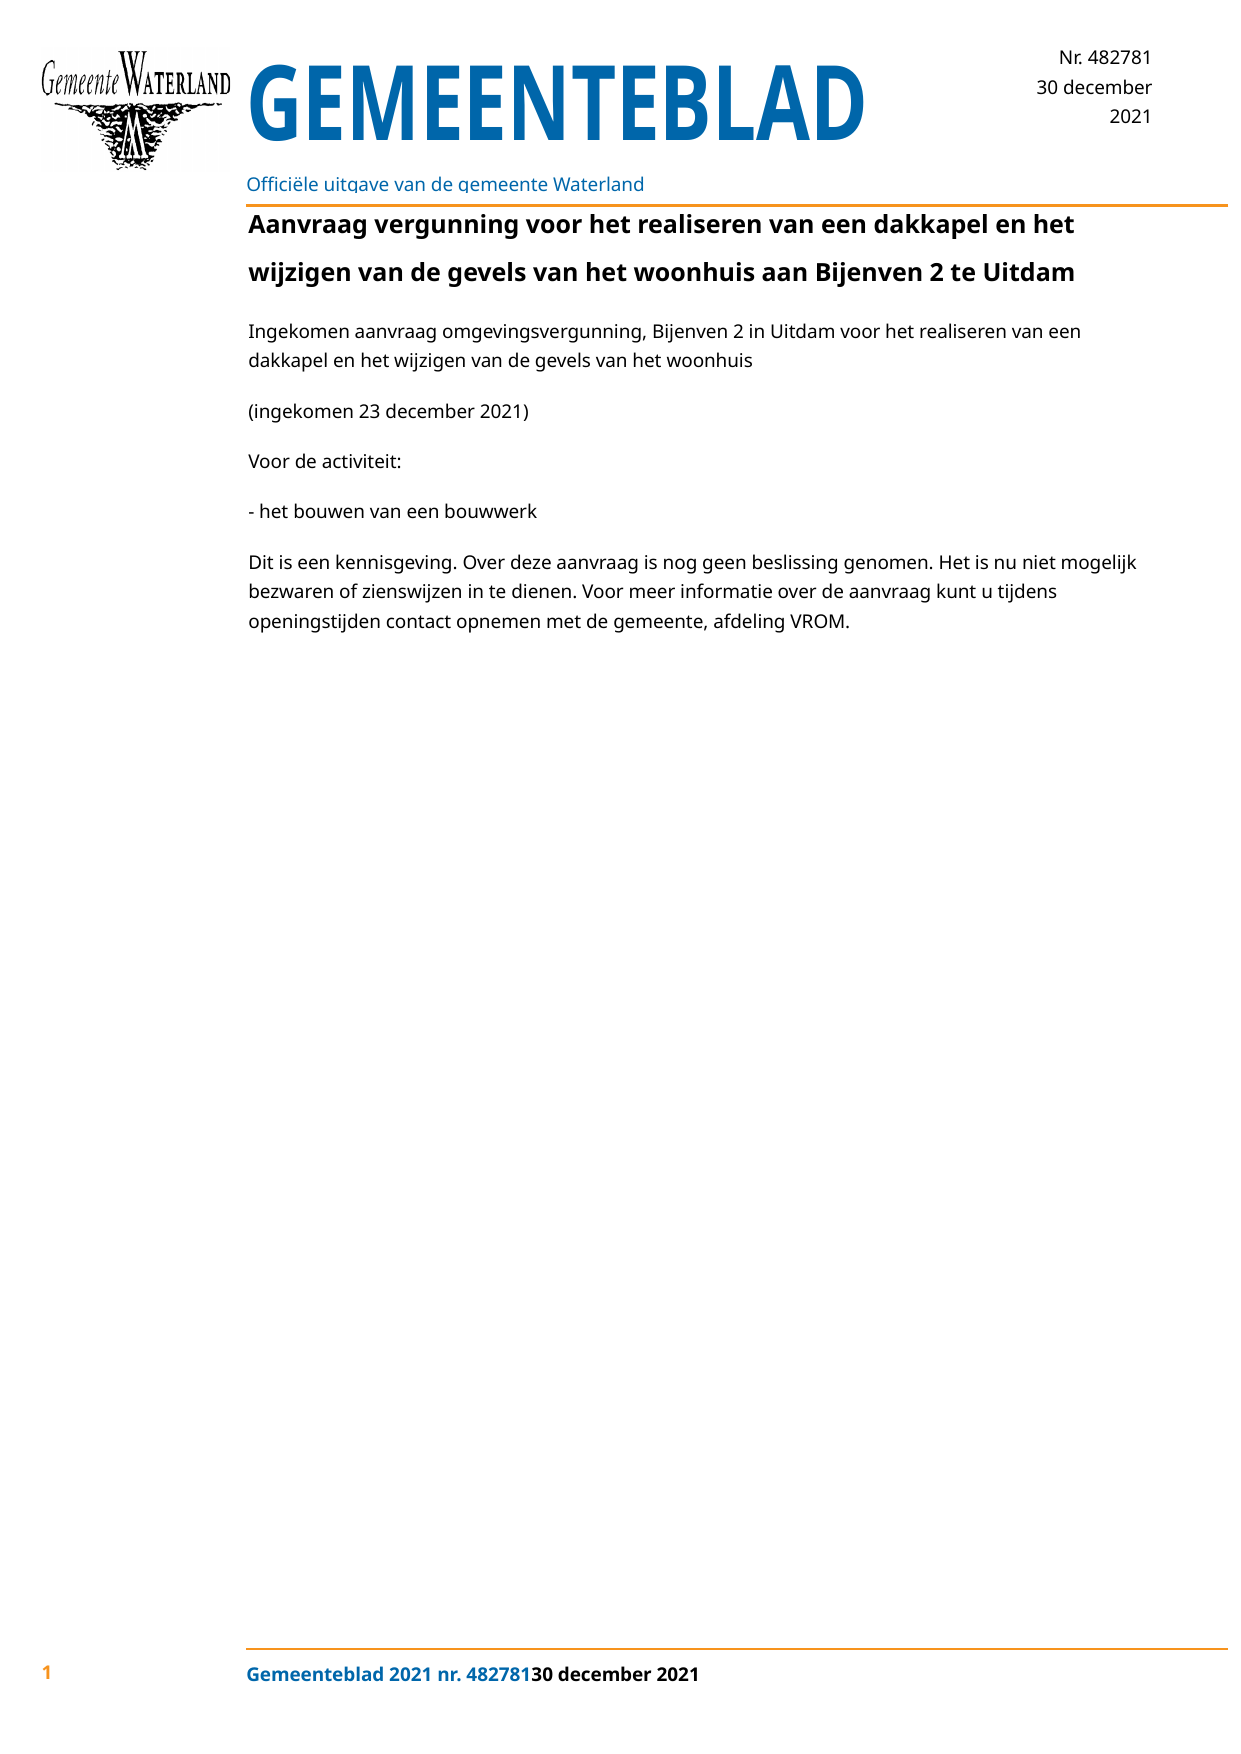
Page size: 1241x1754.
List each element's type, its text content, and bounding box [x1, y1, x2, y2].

text Aanvraag vergunning voor het realiseren van een dakkapel en het wijzigen van de gevels van het woonhuis aan Bijenven 2 te Uitdam [248, 207, 1152, 288]
text Dit is een kennisgeving. Over deze aanvraag is nog geen beslissing genomen. Het is nu niet mogelijk bezwaren of zienswijzen in te dienen. Voor meer informatie over de aanvraag kunt u tijdens openingstijden contact opnemen met de gemeente, afdeling VROM. [248, 549, 1152, 634]
text (ingekomen 23 december 2021) [248, 398, 1152, 424]
text Ingekomen aanvraag omgevingsvergunning, Bijenven 2 in Uitdam voor het realiseren van een dakkapel en het wijzigen van de gevels van het woonhuis [248, 318, 1152, 373]
text - het bouwen van een bouwwerk [248, 499, 1152, 524]
text Voor de activiteit: [248, 448, 1152, 474]
picture [41, 47, 231, 172]
